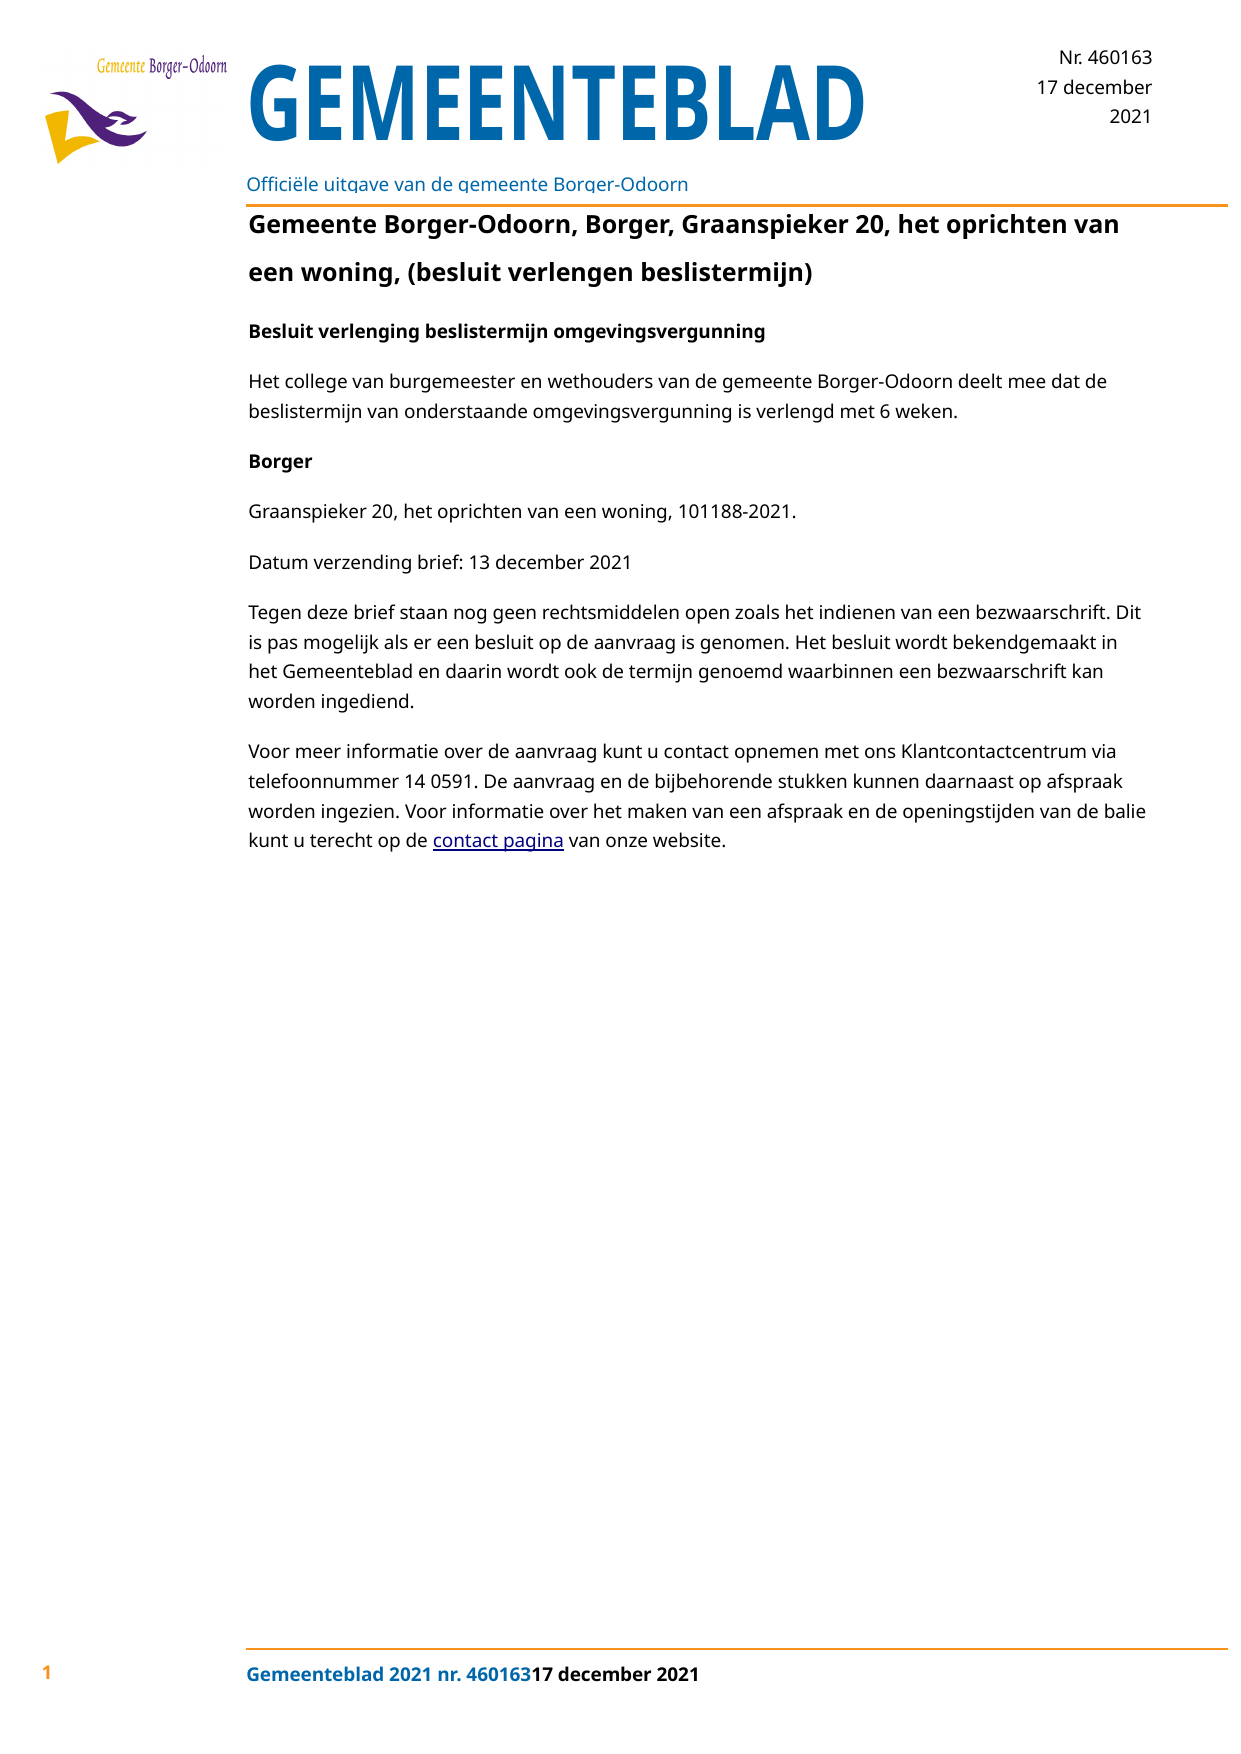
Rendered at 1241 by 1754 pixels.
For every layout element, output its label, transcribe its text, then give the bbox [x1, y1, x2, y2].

text Besluit verlenging beslistermijn omgevingsvergunning [248, 318, 1152, 344]
text Datum verzending brief: 13 december 2021 [248, 549, 1152, 575]
text Borger [248, 448, 1152, 474]
text Voor meer informatie over de aanvraag kunt u contact opnemen met ons Klantcontactcentrum via telefoonnummer 14 0591. De aanvraag en de bijbehorende stukken kunnen daarnaast op afspraak worden ingezien. Voor informatie over het maken van een afspraak en de openingstijden van de balie kunt u terecht op de contact pagina van onze website. [248, 739, 1152, 853]
text Het college van burgemeester en wethouders van de gemeente Borger-Odoorn deelt mee dat de beslistermijn van onderstaande omgevingsvergunning is verlengd met 6 weken. [248, 368, 1152, 424]
text Graanspieker 20, het oprichten van een woning, 101188-2021. [248, 499, 1152, 524]
text Tegen deze brief staan nog geen rechtsmiddelen open zoals het indienen van een bezwaarschrift. Dit is pas mogelijk als er een besluit op de aanvraag is genomen. Het besluit wordt bekendgemaakt in het Gemeenteblad en daarin wordt ook de termijn genoemd waarbinnen een bezwaarschrift kan worden ingediend. [248, 599, 1152, 714]
text Gemeente Borger-Odoorn, Borger, Graanspieker 20, het oprichten van een woning, (besluit verlengen beslistermijn) [248, 207, 1152, 288]
picture [41, 47, 231, 172]
